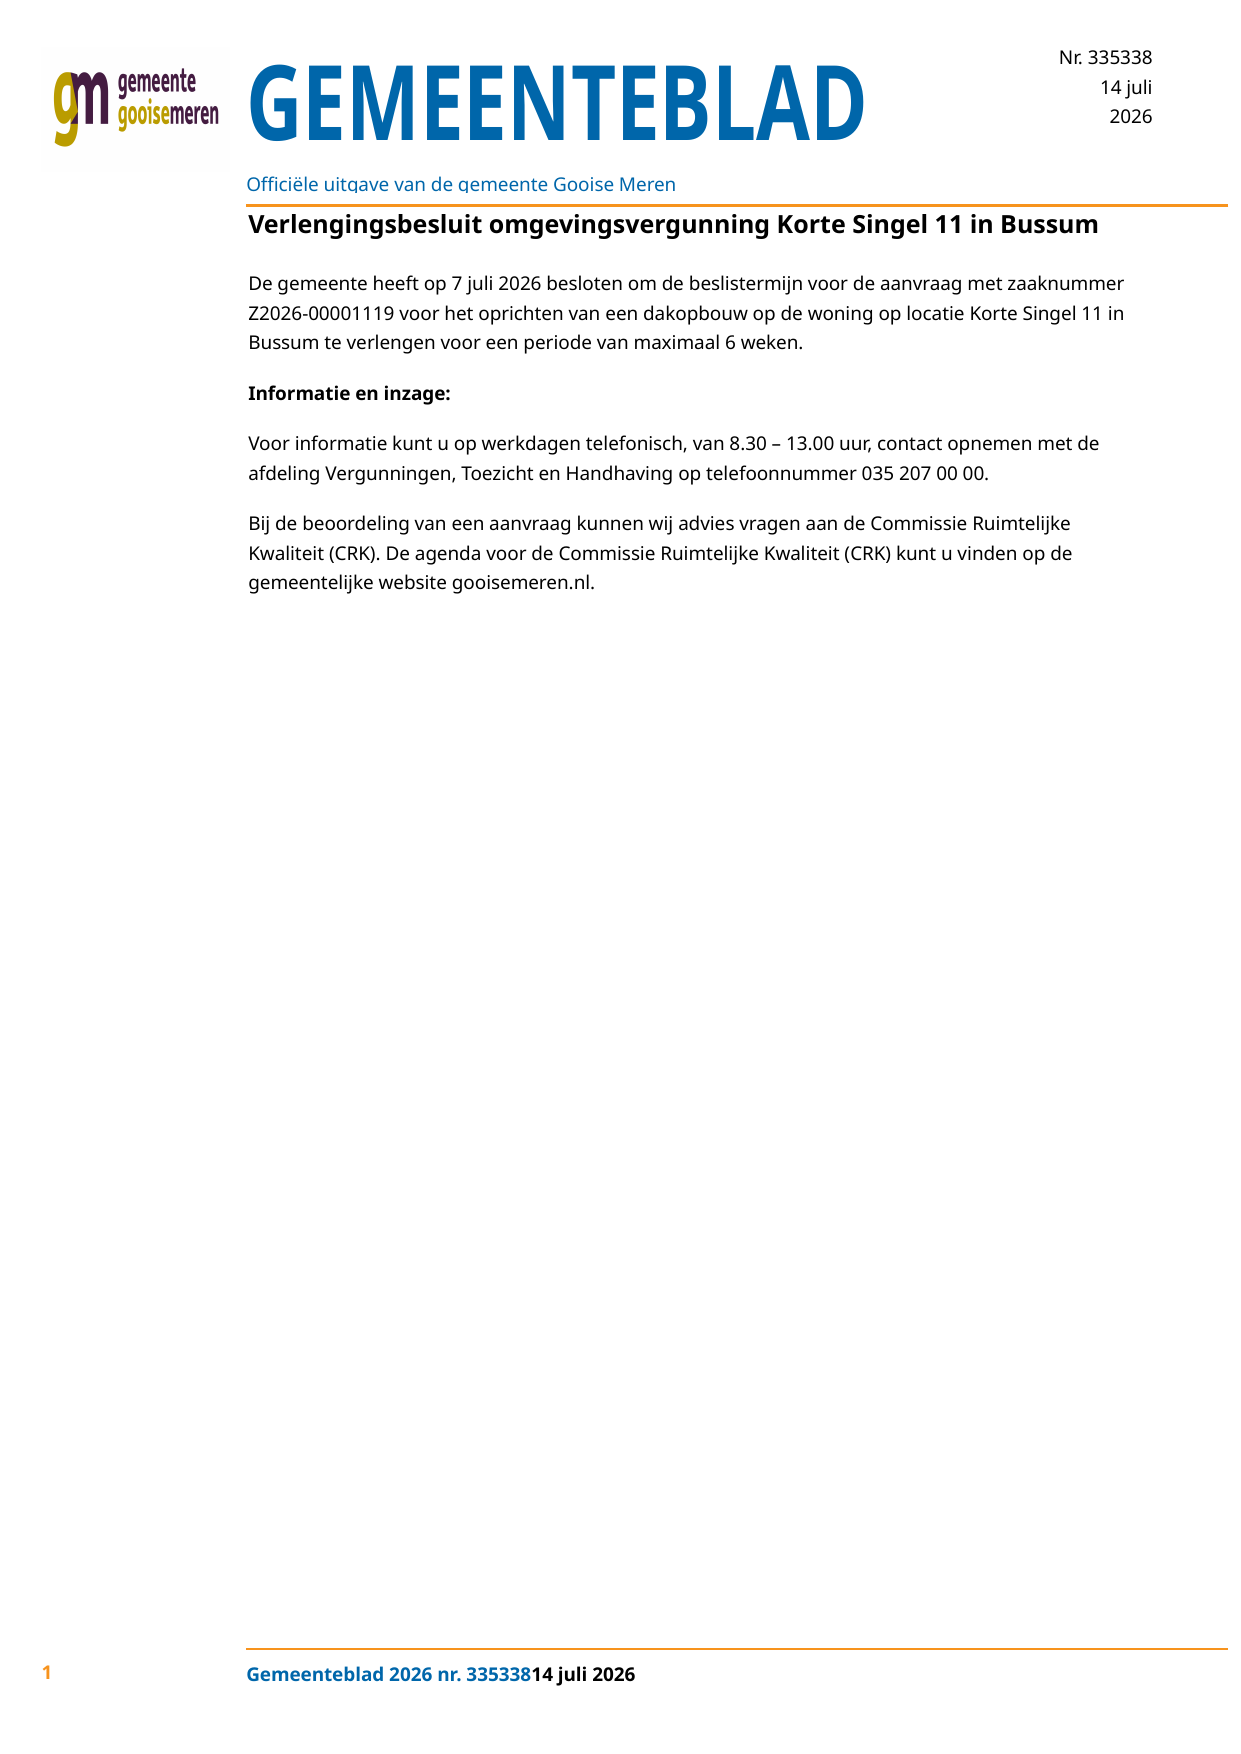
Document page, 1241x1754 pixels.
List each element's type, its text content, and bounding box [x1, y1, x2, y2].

text Informatie en inzage: [248, 380, 1152, 406]
text Voor informatie kunt u op werkdagen telefonisch, van 8.30 – 13.00 uur, contact opnemen met de afdeling Vergunningen, Toezicht en Handhaving op telefoonnummer 035 207 00 00. [248, 430, 1152, 486]
text Verlengingsbesluit omgevingsvergunning Korte Singel 11 in Bussum [248, 207, 1152, 241]
text Bij de beoordeling van een aanvraag kunnen wij advies vragen aan de Commissie Ruimtelijke Kwaliteit (CRK). De agenda voor de Commissie Ruimtelijke Kwaliteit (CRK) kunt u vinden op de gemeentelijke website gooisemeren.nl. [248, 510, 1152, 595]
text De gemeente heeft op 7 juli 2026 besloten om de beslistermijn voor de aanvraag met zaaknummer Z2026-00001119 voor het oprichten van een dakopbouw op de woning op locatie Korte Singel 11 in Bussum te verlengen voor een periode van maximaal 6 weken. [248, 270, 1152, 355]
picture [41, 47, 231, 172]
